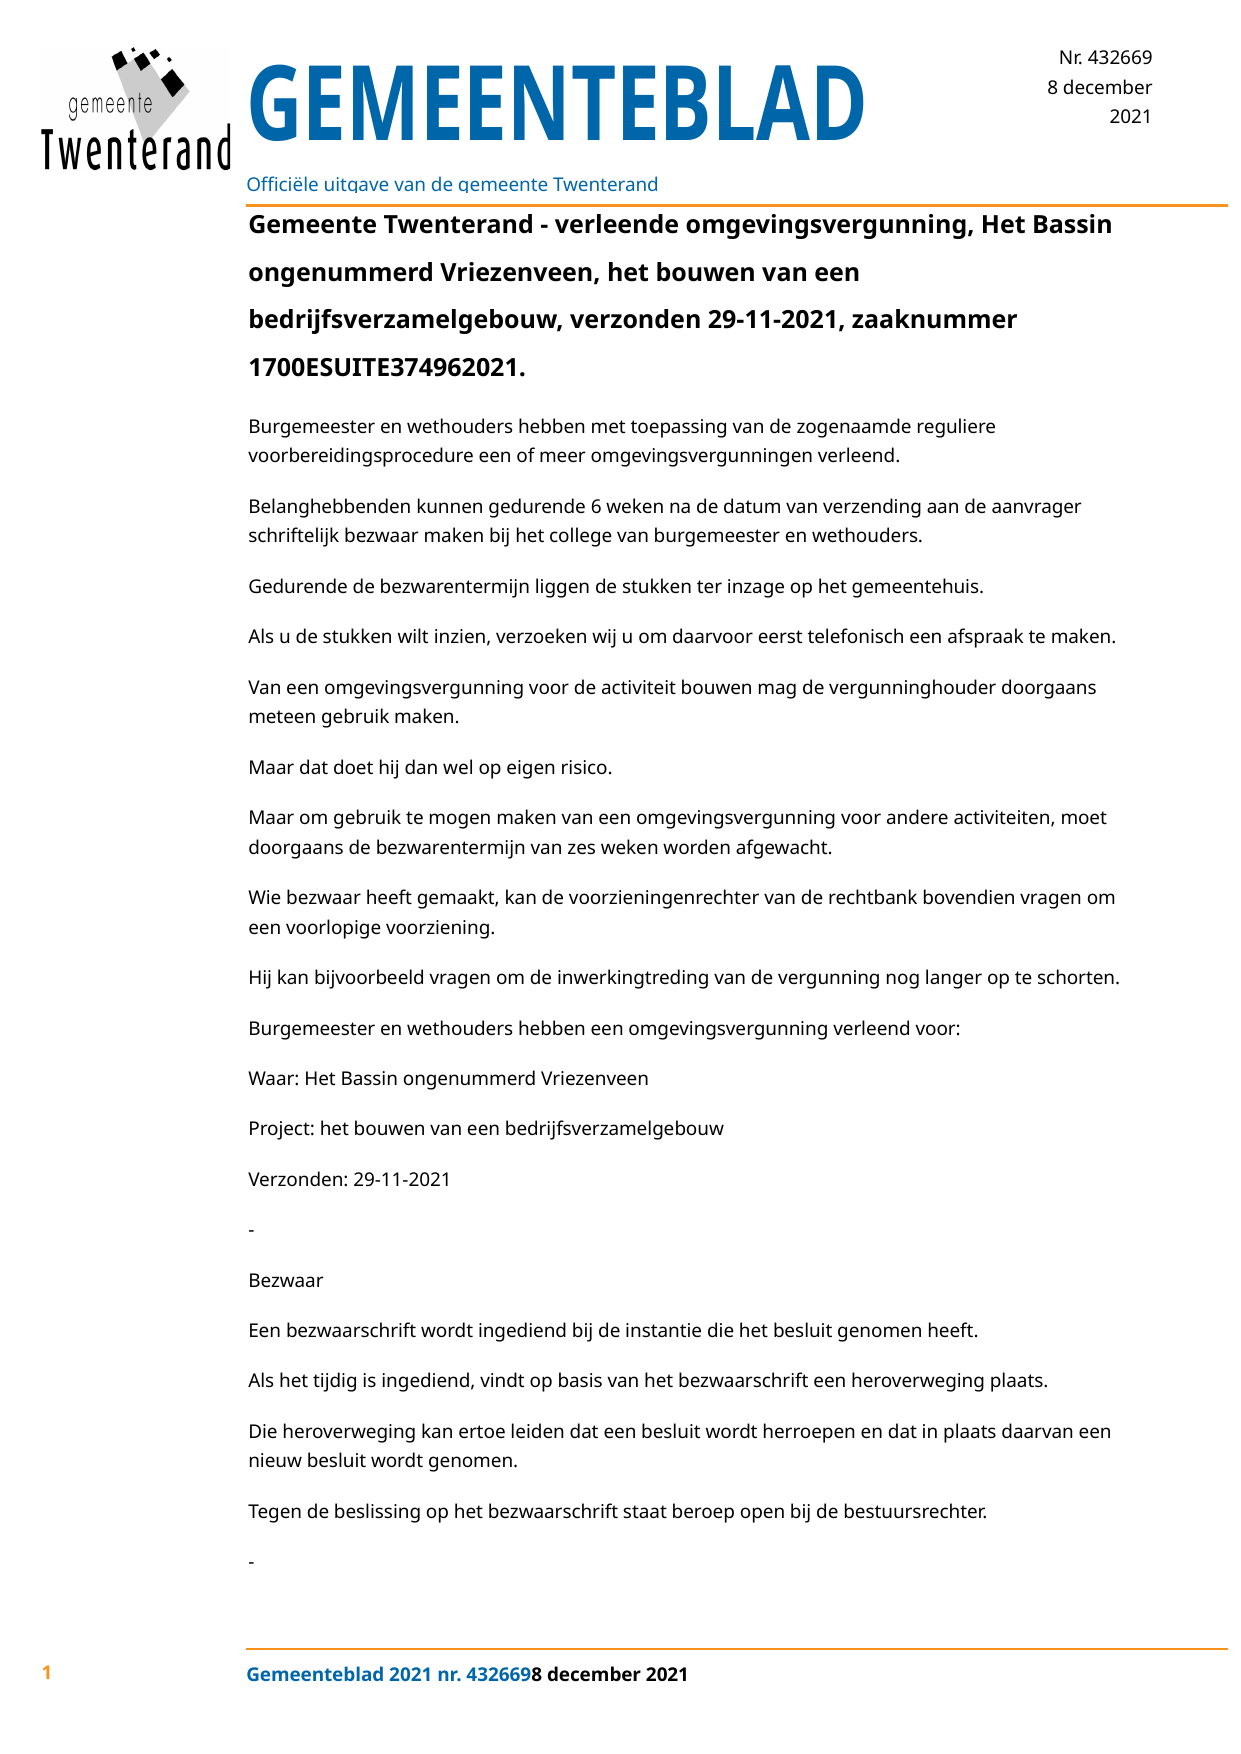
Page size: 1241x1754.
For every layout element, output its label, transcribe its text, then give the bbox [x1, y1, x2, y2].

text Project: het bouwen van een bedrijfsverzamelgebouw [248, 1116, 1152, 1141]
text Als u de stukken wilt inzien, verzoeken wij u om daarvoor eerst telefonisch een afspraak te maken. [248, 623, 1152, 649]
text Burgemeester en wethouders hebben met toepassing van de zogenaamde reguliere voorbereidingsprocedure een of meer omgevingsvergunningen verleend. [248, 413, 1152, 468]
text Burgemeester en wethouders hebben een omgevingsvergunning verleend voor: [248, 1015, 1152, 1041]
text Bezwaar [248, 1267, 1152, 1293]
text Als het tijdig is ingediend, vindt op basis van het bezwaarschrift een heroverweging plaats. [248, 1368, 1152, 1393]
text - [248, 1216, 1152, 1242]
text Hij kan bijvoorbeeld vragen om de inwerkingtreding van de vergunning nog langer op te schorten. [248, 964, 1152, 990]
text Van een omgevingsvergunning voor de activiteit bouwen mag de vergunninghouder doorgaans meteen gebruik maken. [248, 674, 1152, 729]
text Gemeente Twenterand - verleende omgevingsvergunning, Het Bassin ongenummerd Vriezenveen, het bouwen van een bedrijfsverzamelgebouw, verzonden 29-11-2021, zaaknummer 1700ESUITE374962021. [248, 207, 1152, 384]
text Tegen de beslissing op het bezwaarschrift staat beroep open bij de bestuursrechter. [248, 1498, 1152, 1524]
text Maar om gebruik te mogen maken van een omgevingsvergunning voor andere activiteiten, moet doorgaans de bezwarentermijn van zes weken worden afgewacht. [248, 804, 1152, 860]
text - [248, 1548, 1152, 1574]
text Wie bezwaar heeft gemaakt, kan de voorzieningenrechter van de rechtbank bovendien vragen om een voorlopige voorziening. [248, 884, 1152, 940]
text Belanghebbenden kunnen gedurende 6 weken na de datum van verzending aan de aanvrager schriftelijk bezwaar maken bij het college van burgemeester en wethouders. [248, 493, 1152, 548]
picture [41, 47, 231, 172]
text Verzonden: 29-11-2021 [248, 1166, 1152, 1192]
text Een bezwaarschrift wordt ingediend bij de instantie die het besluit genomen heeft. [248, 1317, 1152, 1343]
text Waar: Het Bassin ongenummerd Vriezenveen [248, 1065, 1152, 1091]
text Die heroverweging kan ertoe leiden dat een besluit wordt herroepen en dat in plaats daarvan een nieuw besluit wordt genomen. [248, 1418, 1152, 1473]
text Maar dat doet hij dan wel op eigen risico. [248, 754, 1152, 780]
text Gedurende de bezwarentermijn liggen de stukken ter inzage op het gemeentehuis. [248, 573, 1152, 599]
